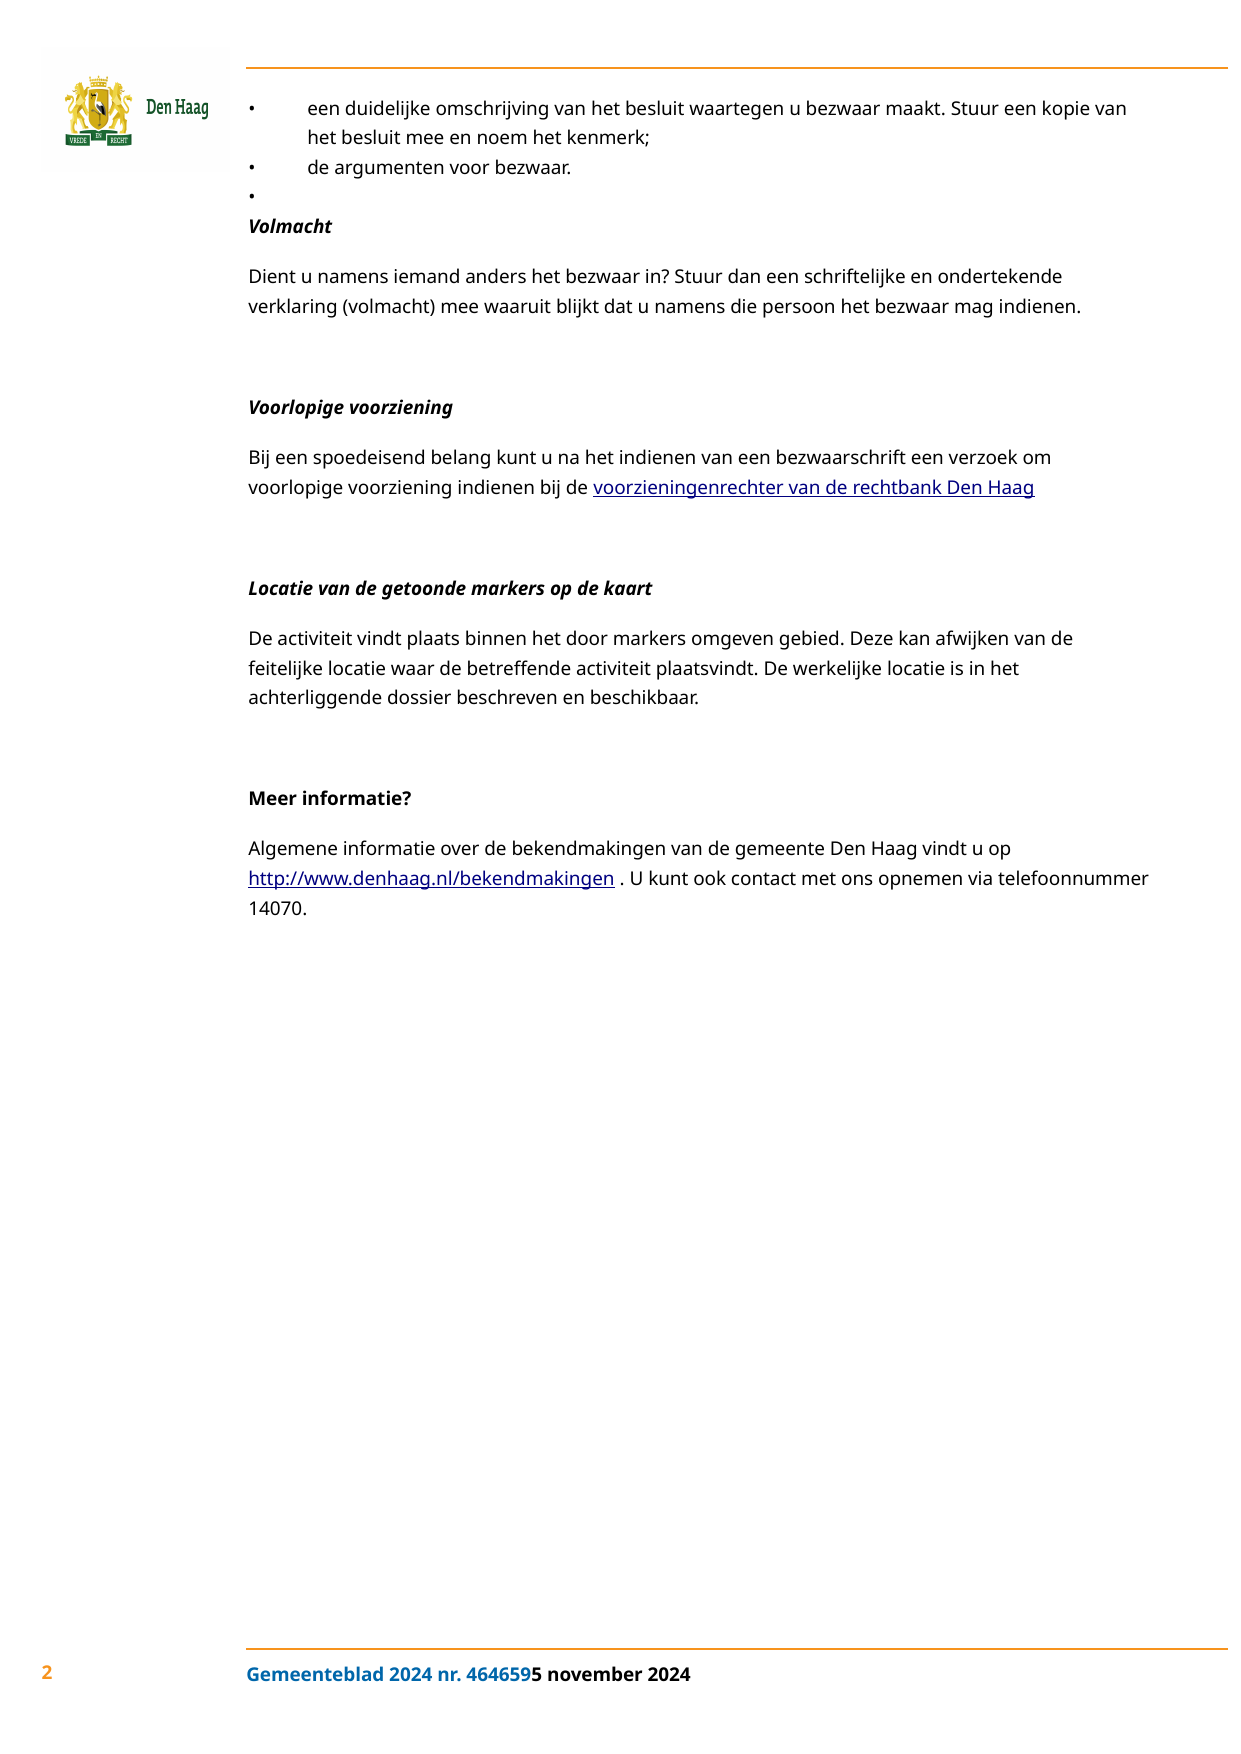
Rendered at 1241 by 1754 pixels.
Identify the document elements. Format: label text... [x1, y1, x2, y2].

text Locatie van de getoonde markers op de kaart [248, 575, 1152, 601]
picture [41, 47, 231, 172]
text Meer informatie? [248, 785, 1152, 811]
list een duidelijke omschrijving van het besluit waartegen u bezwaar maakt. Stuur een kopie van het besluit mee en noem het kenmerk; [248, 95, 1152, 150]
text De activiteit vindt plaats binnen het door markers omgeven gebied. Deze kan afwijken van de feitelijke locatie waar de betreffende activiteit plaatsvindt. De werkelijke locatie is in het achterliggende dossier beschreven en beschikbaar. [248, 625, 1152, 710]
text Algemene informatie over de bekendmakingen van de gemeente Den Haag vindt u op http://www.denhaag.nl/bekendmakingen . U kunt ook contact met ons opnemen via telefoonnummer 14070. [248, 836, 1152, 921]
text Volmacht [248, 213, 1152, 239]
text Dient u namens iemand anders het bezwaar in? Stuur dan een schriftelijke en ondertekende verklaring (volmacht) mee waaruit blijkt dat u namens die persoon het bezwaar mag indienen. [248, 263, 1152, 319]
text Voorlopige voorziening [248, 394, 1152, 420]
list de argumenten voor bezwaar. [248, 154, 1152, 180]
text Bij een spoedeisend belang kunt u na het indienen van een bezwaarschrift een verzoek om voorlopige voorziening indienen bij de voorzieningenrechter van de rechtbank Den Haag [248, 444, 1152, 500]
